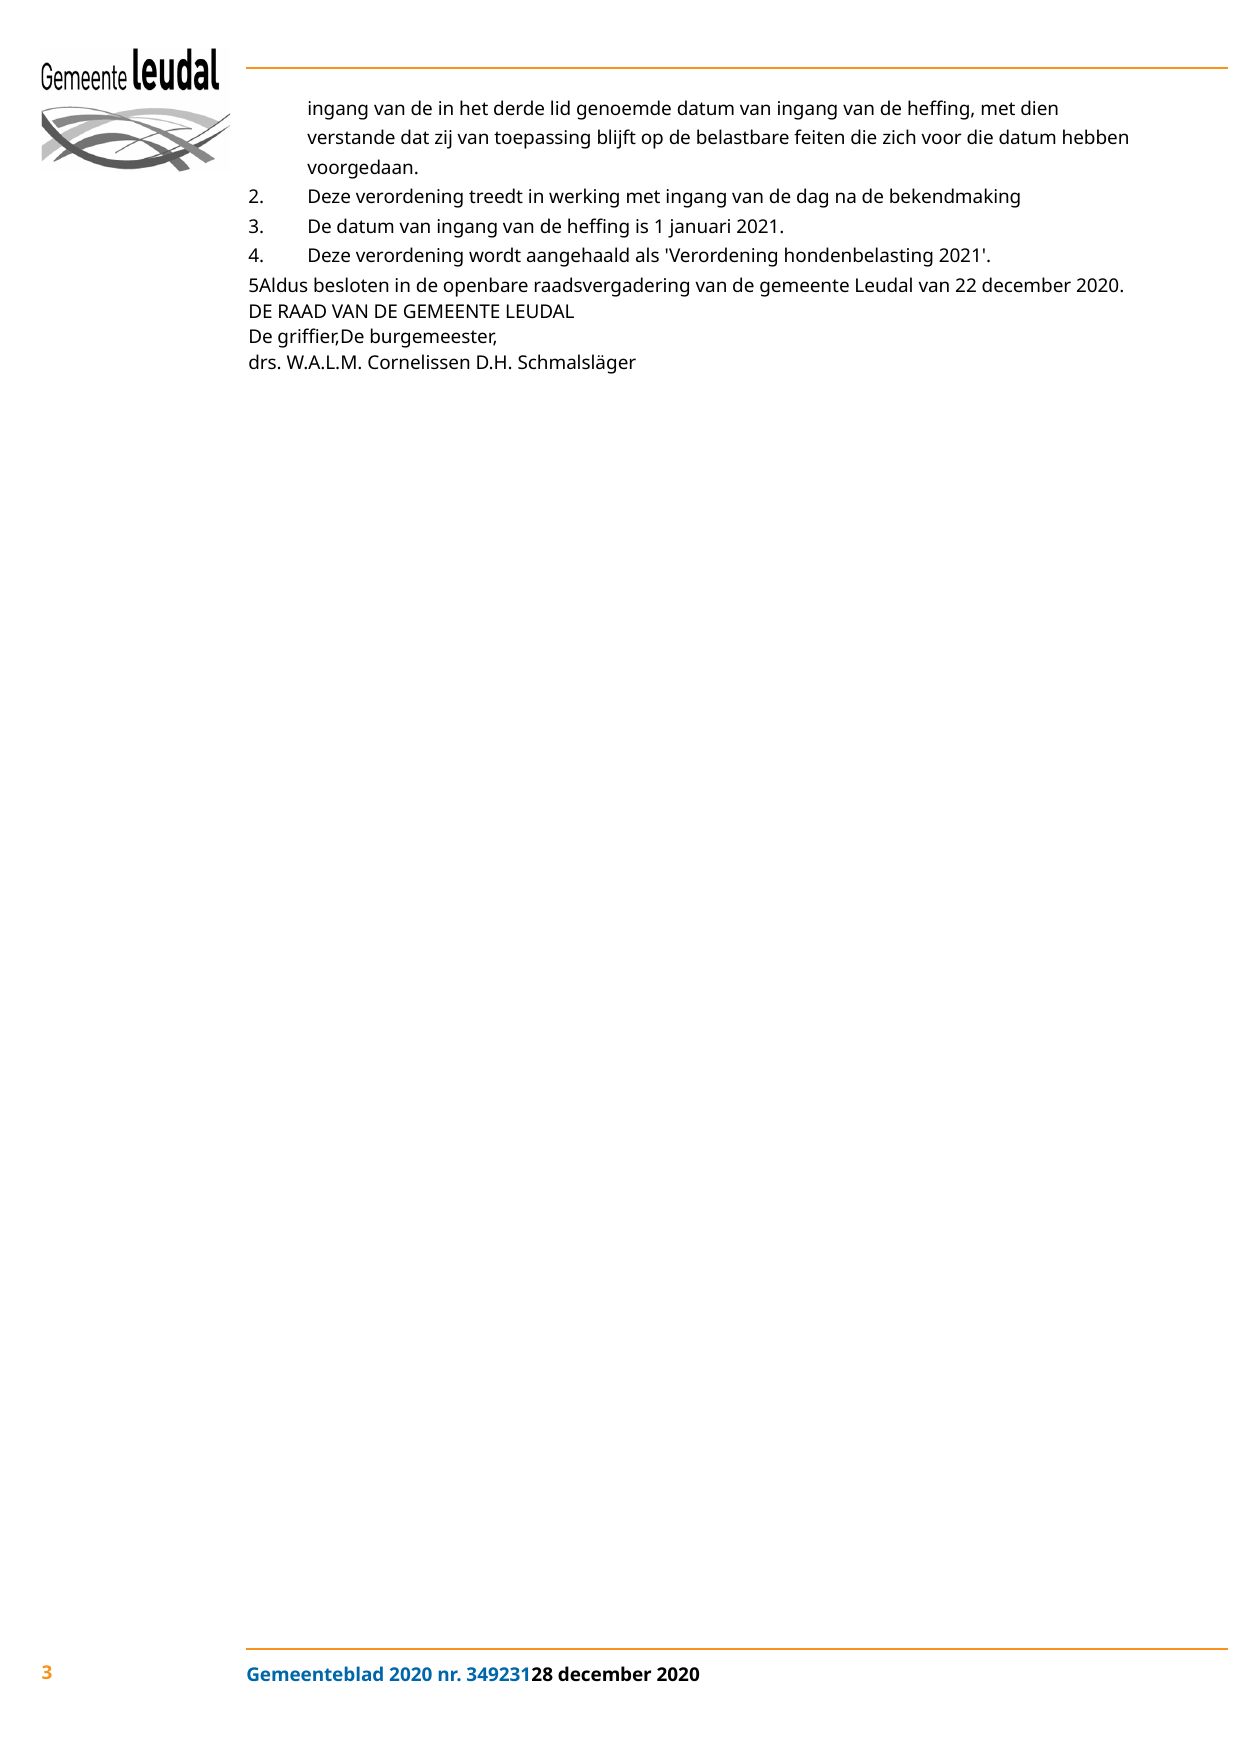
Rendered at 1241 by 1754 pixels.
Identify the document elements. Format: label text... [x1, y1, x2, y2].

text 5Aldus besloten in de openbare raadsvergadering van de gemeente Leudal van 22 december 2020. [248, 272, 1152, 298]
list ingang van de in het derde lid genoemde datum van ingang van de heffing, met dien verstande dat zij van toepassing blijft op de belastbare feiten die zich voor die datum hebben voorgedaan. [248, 95, 1152, 180]
list Deze verordening wordt aangehaald als 'Verordening hondenbelasting 2021'. [248, 243, 1152, 268]
list De datum van ingang van de heffing is 1 januari 2021. [248, 213, 1152, 239]
text drs. W.A.L.M. Cornelissen D.H. Schmalsläger [248, 349, 1152, 375]
list Deze verordening treedt in werking met ingang van de dag na de bekendmaking [248, 183, 1152, 209]
picture [41, 47, 231, 172]
text DE RAAD VAN DE GEMEENTE LEUDAL [248, 298, 1152, 324]
text De griffier,De burgemeester, [248, 324, 1152, 349]
